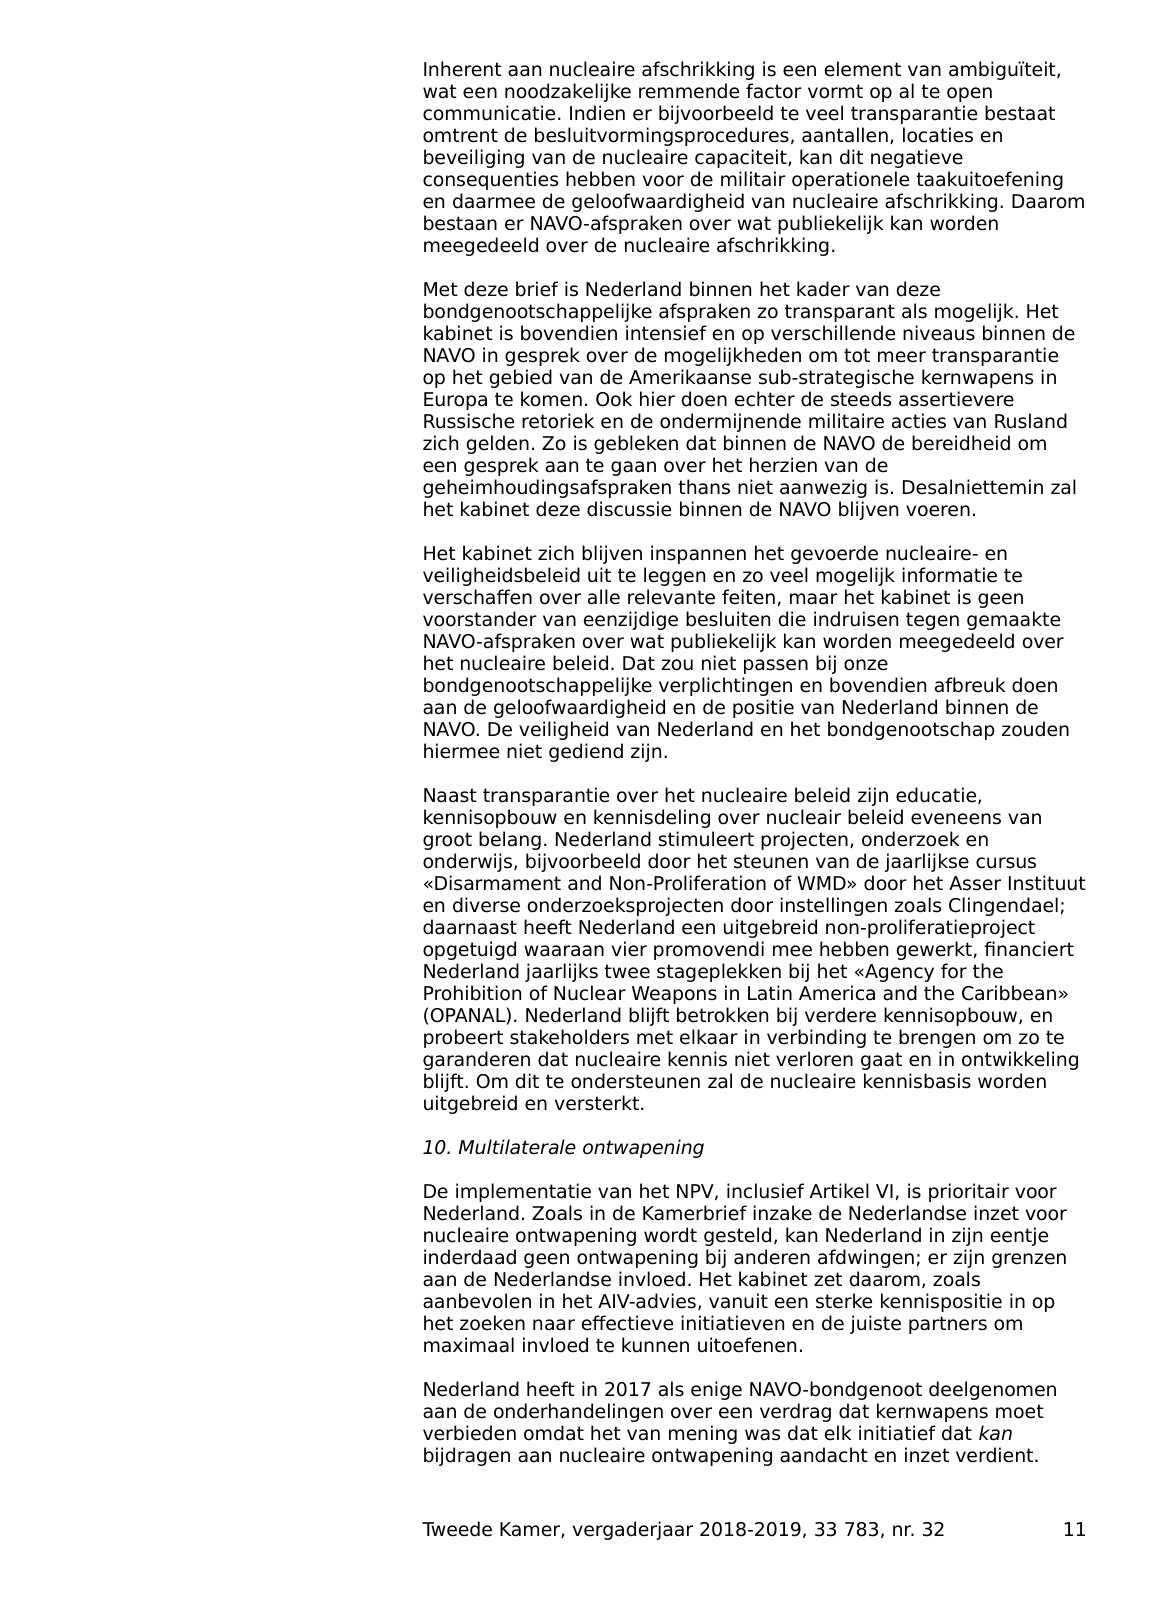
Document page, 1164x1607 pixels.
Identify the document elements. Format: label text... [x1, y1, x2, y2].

text Naast transparantie over het nucleaire beleid zijn educatie, kennisopbouw en kennisdeling over nucleair beleid eveneens van groot belang. Nederland stimuleert projecten, onderzoek en onderwijs, bijvoorbeeld door het steunen van de jaarlijkse cursus «Disarmament and Non-Proliferation of WMD» door het Asser Instituut en diverse onderzoeksprojecten door instellingen zoals Clingendael; daarnaast heeft Nederland een uitgebreid non-proliferatieproject opgetuigd waaraan vier promovendi mee hebben gewerkt, financiert Nederland jaarlijks twee stageplekken bij het «Agency for the Prohibition of Nuclear Weapons in Latin America and the Caribbean» (OPANAL). Nederland blijft betrokken bij verdere kennisopbouw, en probeert stakeholders met elkaar in verbinding te brengen om zo te garanderen dat nucleaire kennis niet verloren gaat en in ontwikkeling blijft. Om dit te ondersteunen zal de nucleaire kennisbasis worden uitgebreid en versterkt. [422, 785, 1087, 1115]
text Nederland heeft in 2017 als enige NAVO-bondgenoot deelgenomen aan de onderhandelingen over een verdrag dat kernwapens moet verbieden omdat het van mening was dat elk initiatief dat kan bijdragen aan nucleaire ontwapening aandacht en inzet verdient. [422, 1379, 1087, 1467]
text Inherent aan nucleaire afschrikking is een element van ambiguïteit, wat een noodzakelijke remmende factor vormt op al te open communicatie. Indien er bijvoorbeeld te veel transparantie bestaat omtrent de besluitvormingsprocedures, aantallen, locaties en beveiliging van de nucleaire capaciteit, kan dit negatieve consequenties hebben voor de militair operationele taakuitoefening en daarmee de geloofwaardigheid van nucleaire afschrikking. Daarom bestaan er NAVO-afspraken over wat publiekelijk kan worden meegedeeld over de nucleaire afschrikking. [422, 59, 1087, 257]
text Het kabinet zich blijven inspannen het gevoerde nucleaire- en veiligheidsbeleid uit te leggen en zo veel mogelijk informatie te verschaffen over alle relevante feiten, maar het kabinet is geen voorstander van eenzijdige besluiten die indruisen tegen gemaakte NAVO-afspraken over wat publiekelijk kan worden meegedeeld over het nucleaire beleid. Dat zou niet passen bij onze bondgenootschappelijke verplichtingen en bovendien afbreuk doen aan de geloofwaardigheid en de positie van Nederland binnen de NAVO. De veiligheid van Nederland en het bondgenootschap zouden hiermee niet gediend zijn. [422, 543, 1087, 763]
text De implementatie van het NPV, inclusief Artikel VI, is prioritair voor Nederland. Zoals in de Kamerbrief inzake de Nederlandse inzet voor nucleaire ontwapening wordt gesteld, kan Nederland in zijn eentje inderdaad geen ontwapening bij anderen afdwingen; er zijn grenzen aan de Nederlandse invloed. Het kabinet zet daarom, zoals aanbevolen in het AIV-advies, vanuit een sterke kennispositie in op het zoeken naar effectieve initiatieven en de juiste partners om maximaal invloed te kunnen uitoefenen. [422, 1181, 1087, 1357]
text Met deze brief is Nederland binnen het kader van deze bondgenootschappelijke afspraken zo transparant als mogelijk. Het kabinet is bovendien intensief en op verschillende niveaus binnen de NAVO in gesprek over de mogelijkheden om tot meer transparantie op het gebied van de Amerikaanse sub-strategische kernwapens in Europa te komen. Ook hier doen echter de steeds assertievere Russische retoriek en de ondermijnende militaire acties van Rusland zich gelden. Zo is gebleken dat binnen de NAVO de bereidheid om een gesprek aan te gaan over het herzien van de geheimhoudingsafspraken thans niet aanwezig is. Desalniettemin zal het kabinet deze discussie binnen de NAVO blijven voeren. [422, 279, 1087, 521]
subtitle 10. Multilaterale ontwapening [422, 1137, 1087, 1159]
